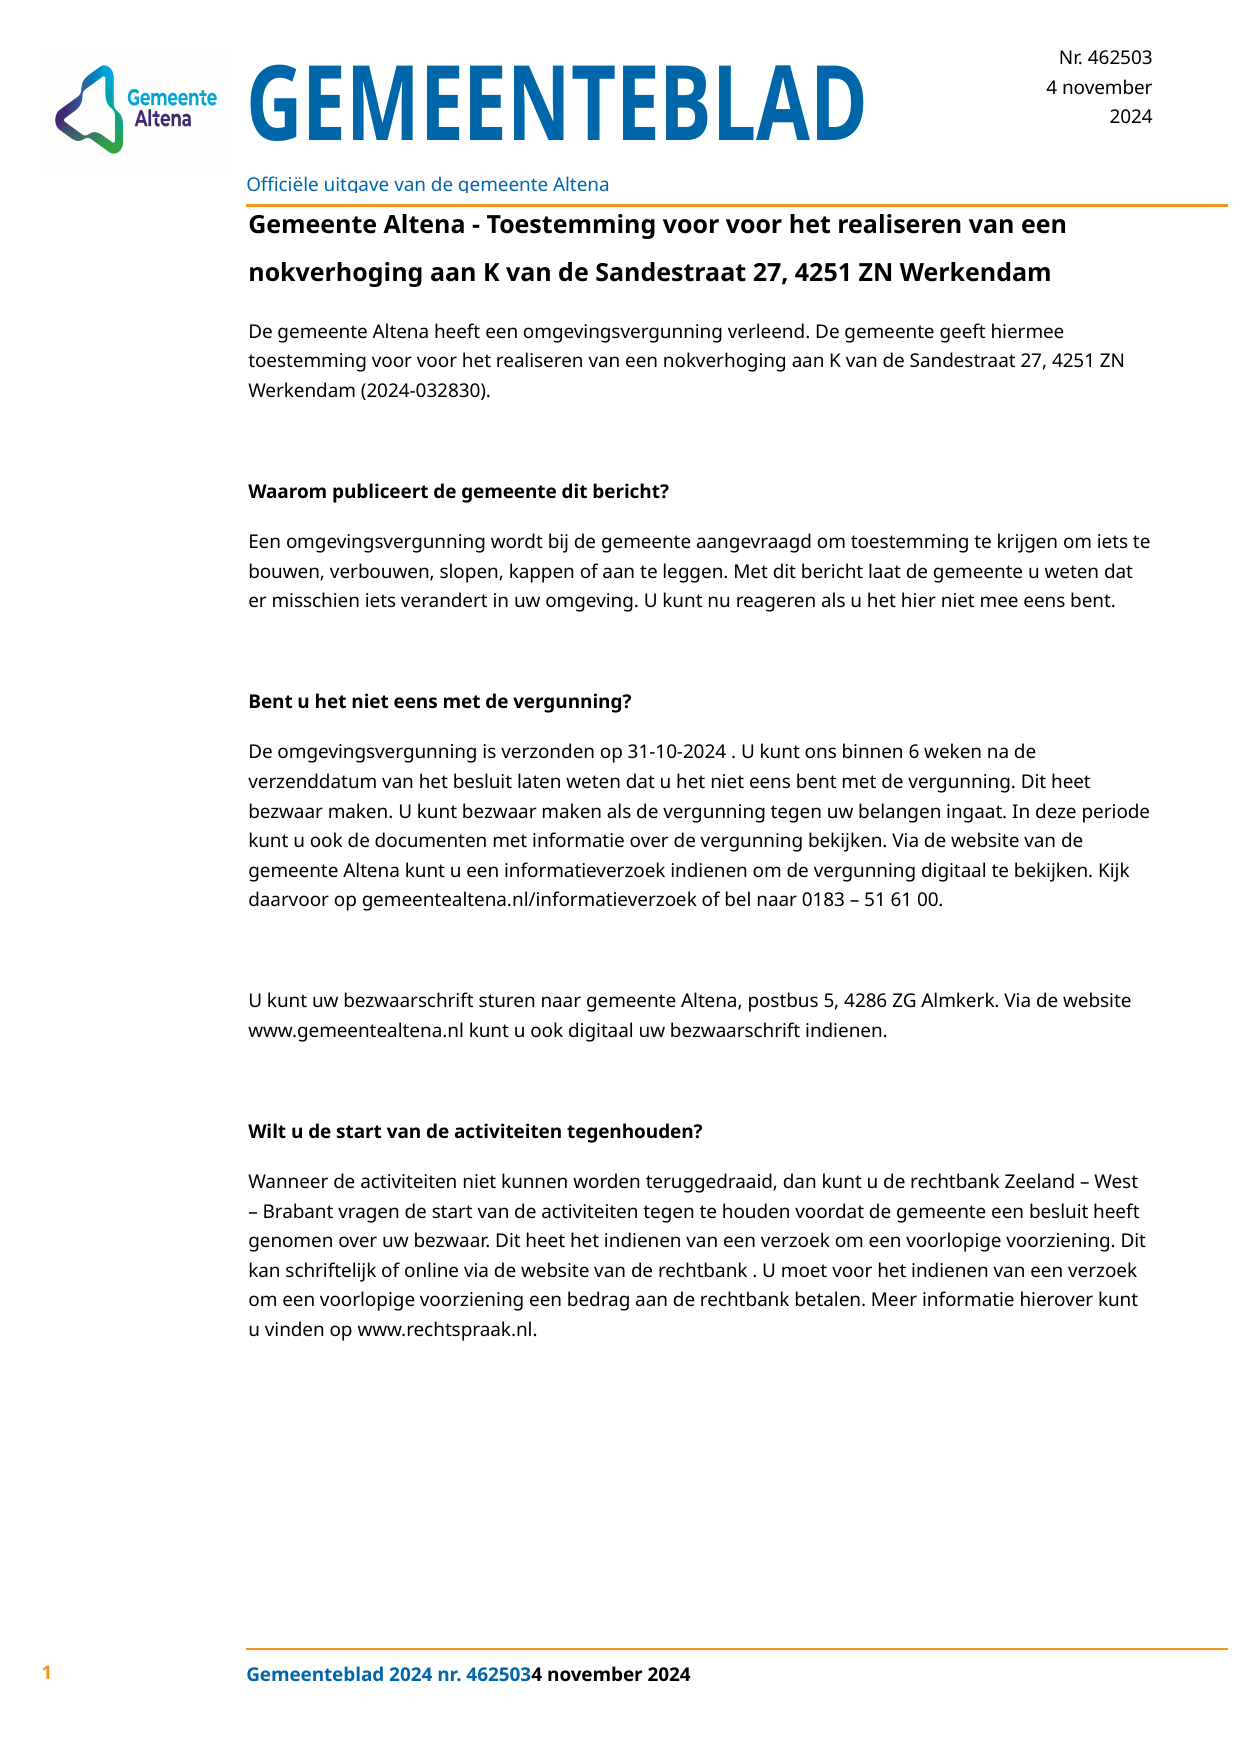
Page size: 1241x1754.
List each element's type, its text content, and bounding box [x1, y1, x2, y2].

text Gemeente Altena - Toestemming voor voor het realiseren van een nokverhoging aan K van de Sandestraat 27, 4251 ZN Werkendam [248, 207, 1152, 288]
text Wanneer de activiteiten niet kunnen worden teruggedraaid, dan kunt u de rechtbank Zeeland – West – Brabant vragen de start van de activiteiten tegen te houden voordat de gemeente een besluit heeft genomen over uw bezwaar. Dit heet het indienen van een verzoek om een voorlopige voorziening. Dit kan schriftelijk of online via de website van de rechtbank . U moet voor het indienen van een verzoek om een voorlopige voorziening een bedrag aan de rechtbank betalen. Meer informatie hierover kunt u vinden op www.rechtspraak.nl. [248, 1168, 1152, 1342]
text U kunt uw bezwaarschrift sturen naar gemeente Altena, postbus 5, 4286 ZG Almkerk. Via de website www.gemeentealtena.nl kunt u ook digitaal uw bezwaarschrift indienen. [248, 987, 1152, 1043]
text Een omgevingsvergunning wordt bij de gemeente aangevraagd om toestemming te krijgen om iets te bouwen, verbouwen, slopen, kappen of aan te leggen. Met dit bericht laat de gemeente u weten dat er misschien iets verandert in uw omgeving. U kunt nu reageren als u het hier niet mee eens bent. [248, 528, 1152, 613]
text Wilt u de start van de activiteiten tegenhouden? [248, 1118, 1152, 1144]
text De gemeente Altena heeft een omgevingsvergunning verleend. De gemeente geeft hiermee toestemming voor voor het realiseren van een nokverhoging aan K van de Sandestraat 27, 4251 ZN Werkendam (2024-032830). [248, 318, 1152, 403]
text Bent u het niet eens met de vergunning? [248, 688, 1152, 714]
text De omgevingsvergunning is verzonden op 31-10-2024 . U kunt ons binnen 6 weken na de verzenddatum van het besluit laten weten dat u het niet eens bent met de vergunning. Dit heet bezwaar maken. U kunt bezwaar maken als de vergunning tegen uw belangen ingaat. In deze periode kunt u ook de documenten met informatie over de vergunning bekijken. Via de website van de gemeente Altena kunt u een informatieverzoek indienen om de vergunning digitaal te bekijken. Kijk daarvoor op gemeentealtena.nl/informatieverzoek of bel naar 0183 – 51 61 00. [248, 739, 1152, 912]
text Waarom publiceert de gemeente dit bericht? [248, 478, 1152, 504]
picture [41, 47, 231, 172]
